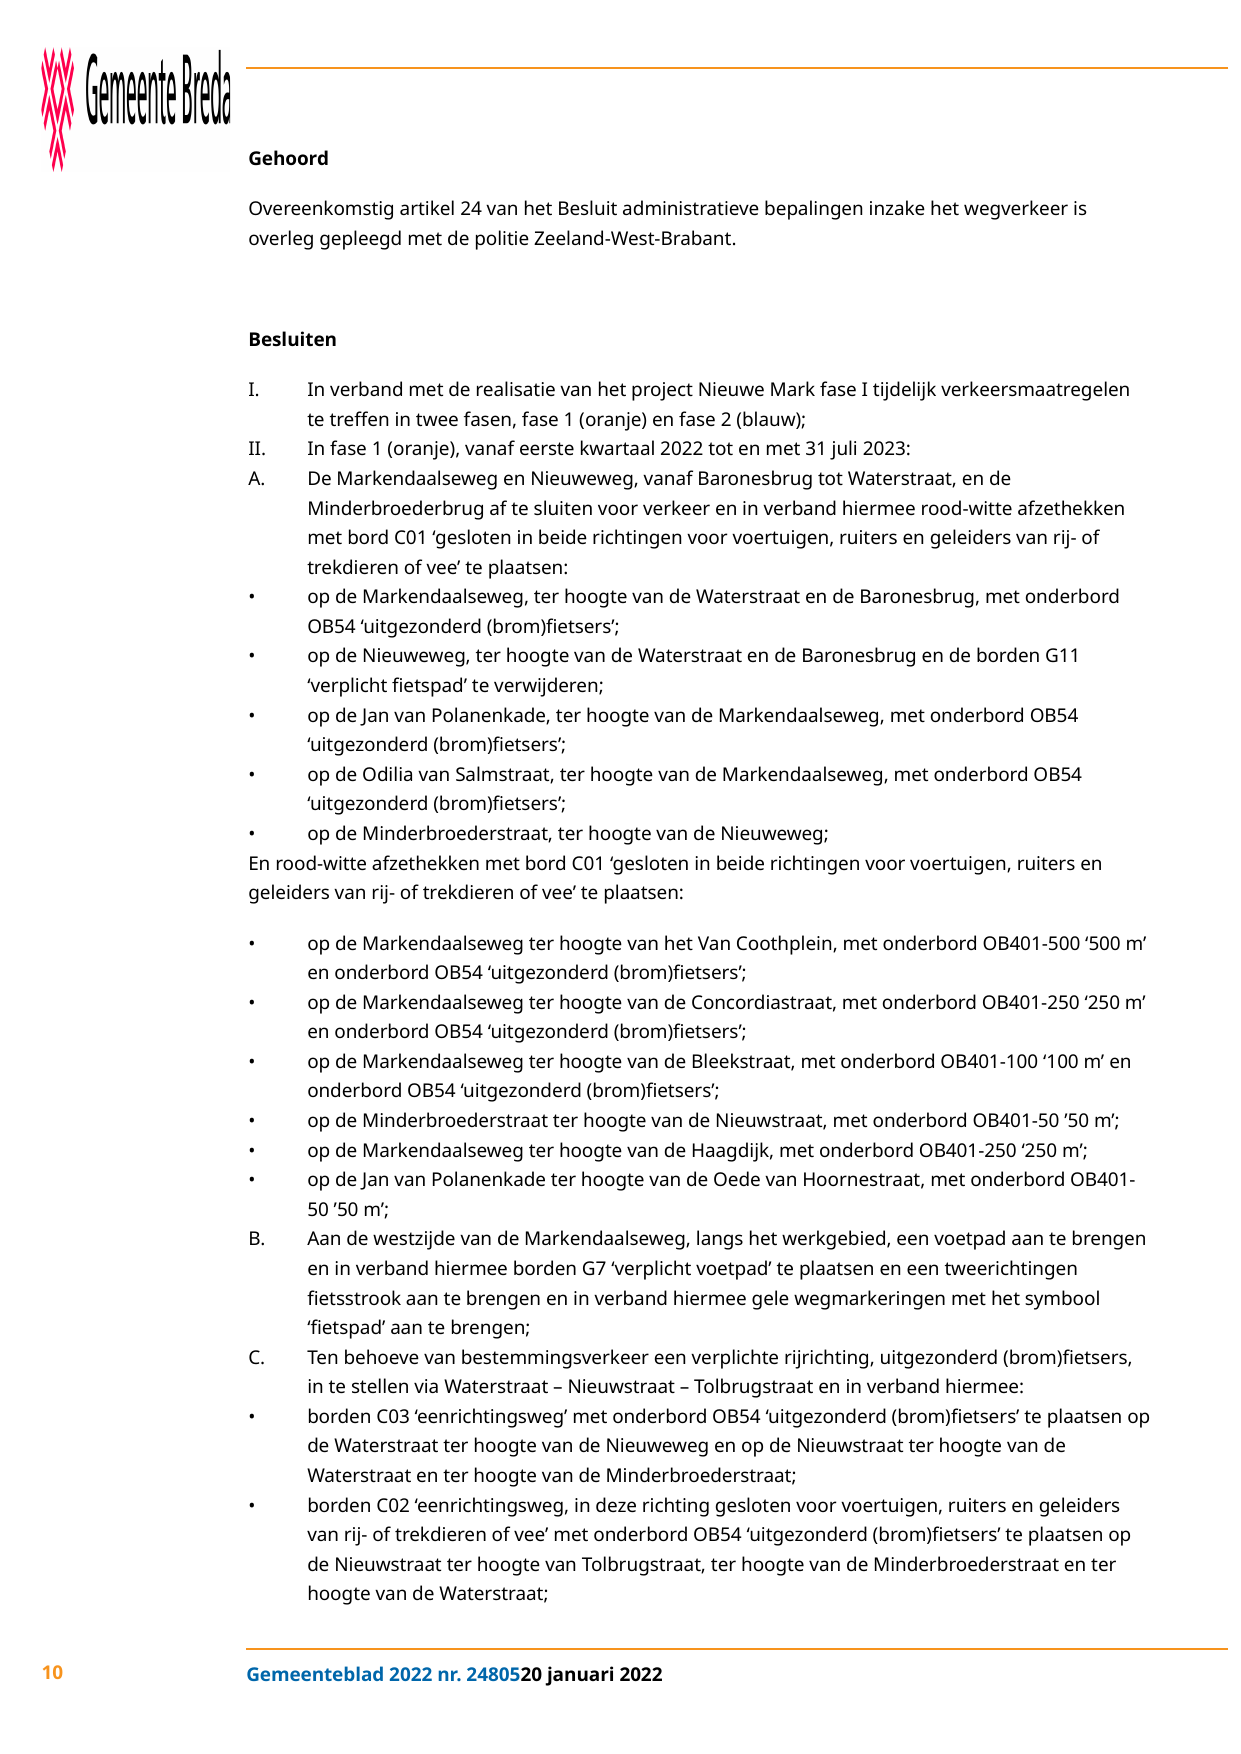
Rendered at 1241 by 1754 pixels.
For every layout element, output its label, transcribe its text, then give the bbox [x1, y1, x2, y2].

list op de Markendaalseweg ter hoogte van de Haagdijk, met onderbord OB401-250 ‘250 m’; [248, 1137, 1152, 1163]
text Overeenkomstig artikel 24 van het Besluit administratieve bepalingen inzake het wegverkeer is overleg gepleegd met de politie Zeeland-West-Brabant. [248, 196, 1152, 251]
list op de Jan van Polanenkade ter hoogte van de Oede van Hoornestraat, met onderbord OB401-50 ’50 m’; [248, 1166, 1152, 1222]
list op de Markendaalseweg, ter hoogte van de Waterstraat en de Baronesbrug, met onderbord OB54 ‘uitgezonderd (brom)fietsers’; [248, 583, 1152, 639]
list op de Markendaalseweg ter hoogte van de Bleekstraat, met onderbord OB401-100 ‘100 m’ en onderbord OB54 ‘uitgezonderd (brom)fietsers’; [248, 1048, 1152, 1103]
picture [41, 47, 231, 172]
list Aan de westzijde van de Markendaalseweg, langs het werkgebied, een voetpad aan te brengen en in verband hiermee borden G7 ‘verplicht voetpad’ te plaatsen en een tweerichtingen fietsstrook aan te brengen en in verband hiermee gele wegmarkeringen met het symbool ‘fietspad’ aan te brengen; [248, 1226, 1152, 1340]
text En rood-witte afzethekken met bord C01 ‘gesloten in beide richtingen voor voertuigen, ruiters en geleiders van rij- of trekdieren of vee’ te plaatsen: [248, 850, 1152, 905]
list op de Markendaalseweg ter hoogte van de Concordiastraat, met onderbord OB401-250 ‘250 m’ en onderbord OB54 ‘uitgezonderd (brom)fietsers’; [248, 989, 1152, 1044]
list In verband met de realisatie van het project Nieuwe Mark fase I tijdelijk verkeersmaatregelen te treffen in twee fasen, fase 1 (oranje) en fase 2 (blauw); [248, 376, 1152, 432]
list Ten behoeve van bestemmingsverkeer een verplichte rijrichting, uitgezonderd (brom)fietsers, in te stellen via Waterstraat – Nieuwstraat – Tolbrugstraat en in verband hiermee: [248, 1344, 1152, 1399]
text Gehoord [248, 145, 1152, 171]
list op de Minderbroederstraat ter hoogte van de Nieuwstraat, met onderbord OB401-50 ’50 m’; [248, 1107, 1152, 1133]
list op de Nieuweweg, ter hoogte van de Waterstraat en de Baronesbrug en de borden G11 ‘verplicht fietspad’ te verwijderen; [248, 643, 1152, 698]
list op de Markendaalseweg ter hoogte van het Van Coothplein, met onderbord OB401-500 ‘500 m’ en onderbord OB54 ‘uitgezonderd (brom)fietsers’; [248, 930, 1152, 985]
list borden C03 ‘eenrichtingsweg’ met onderbord OB54 ‘uitgezonderd (brom)fietsers’ te plaatsen op de Waterstraat ter hoogte van de Nieuweweg en op de Nieuwstraat ter hoogte van de Waterstraat en ter hoogte van de Minderbroederstraat; [248, 1403, 1152, 1488]
list In fase 1 (oranje), vanaf eerste kwartaal 2022 tot en met 31 juli 2023: [248, 436, 1152, 461]
text Besluiten [248, 326, 1152, 352]
list De Markendaalseweg en Nieuweweg, vanaf Baronesbrug tot Waterstraat, en de Minderbroederbrug af te sluiten voor verkeer en in verband hiermee rood-witte afzethekken met bord C01 ‘gesloten in beide richtingen voor voertuigen, ruiters en geleiders van rij- of trekdieren of vee’ te plaatsen: [248, 465, 1152, 580]
list op de Jan van Polanenkade, ter hoogte van de Markendaalseweg, met onderbord OB54 ‘uitgezonderd (brom)fietsers’; [248, 702, 1152, 757]
list op de Minderbroederstraat, ter hoogte van de Nieuweweg; [248, 820, 1152, 846]
list borden C02 ‘eenrichtingsweg, in deze richting gesloten voor voertuigen, ruiters en geleiders van rij- of trekdieren of vee’ met onderbord OB54 ‘uitgezonderd (brom)fietsers’ te plaatsen op de Nieuwstraat ter hoogte van Tolbrugstraat, ter hoogte van de Minderbroederstraat en ter hoogte van de Waterstraat; [248, 1492, 1152, 1606]
list op de Odilia van Salmstraat, ter hoogte van de Markendaalseweg, met onderbord OB54 ‘uitgezonderd (brom)fietsers’; [248, 761, 1152, 816]
